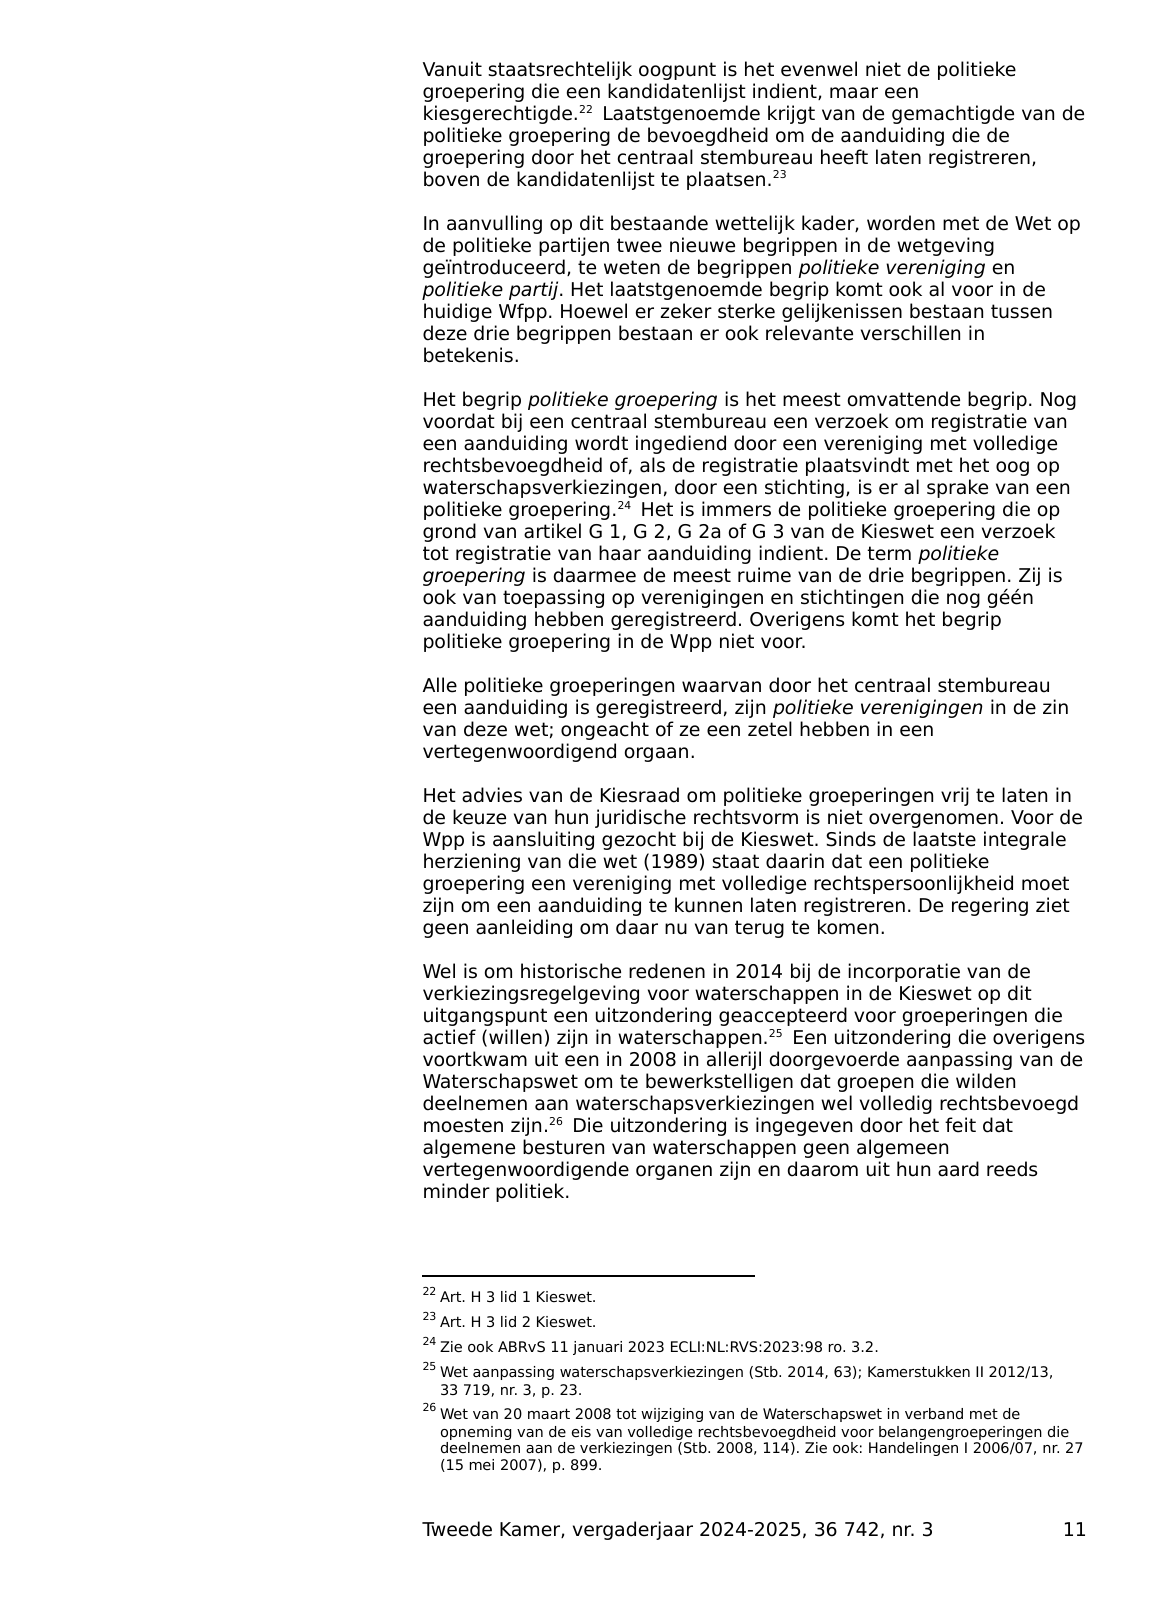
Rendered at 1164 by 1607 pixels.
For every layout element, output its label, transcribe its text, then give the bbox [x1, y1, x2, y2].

text Alle politieke groeperingen waarvan door het centraal stembureau een aanduiding is geregistreerd, zijn politieke verenigingen in de zin van deze wet; ongeacht of ze een zetel hebben in een vertegenwoordigend orgaan. [422, 675, 1087, 763]
text Wet van 20 maart 2008 tot wijziging van de Waterschapswet in verband met de opneming van de eis van volledige rechtsbevoegdheid voor belangengroeperingen die deelnemen aan de verkiezingen (Stb. 2008, 114). Zie ook: Handelingen I 2006/07, nr. 27 (15 mei 2007), p. 899. [422, 1402, 1087, 1474]
text In aanvulling op dit bestaande wettelijk kader, worden met de Wet op de politieke partijen twee nieuwe begrippen in de wetgeving geïntroduceerd, te weten de begrippen politieke vereniging en politieke partij. Het laatstgenoemde begrip komt ook al voor in de huidige Wfpp. Hoewel er zeker sterke gelijkenissen bestaan tussen deze drie begrippen bestaan er ook relevante verschillen in betekenis. [422, 213, 1087, 367]
text Wel is om historische redenen in 2014 bij de incorporatie van de verkiezingsregelgeving voor waterschappen in de Kieswet op dit uitgangspunt een uitzondering geaccepteerd voor groeperingen die actief (willen) zijn in waterschappen. Een uitzondering die overigens voortkwam uit een in 2008 in allerijl doorgevoerde aanpassing van de Waterschapswet om te bewerkstelligen dat groepen die wilden deelnemen aan waterschapsverkiezingen wel volledig rechtsbevoegd moesten zijn. Die uitzondering is ingegeven door het feit dat algemene besturen van waterschappen geen algemeen vertegenwoordigende organen zijn en daarom uit hun aard reeds minder politiek. [422, 961, 1087, 1203]
text Vanuit staatsrechtelijk oogpunt is het evenwel niet de politieke groepering die een kandidatenlijst indient, maar een kiesgerechtigde. Laatstgenoemde krijgt van de gemachtigde van de politieke groepering de bevoegdheid om de aanduiding die de groepering door het centraal stembureau heeft laten registreren, boven de kandidatenlijst te plaatsen. [422, 59, 1087, 191]
text Art. H 3 lid 2 Kieswet. [422, 1310, 1087, 1332]
text Zie ook ABRvS 11 januari 2023 ECLI:NL:RVS:2023:98 ro. 3.2. [422, 1335, 1087, 1357]
text Art. H 3 lid 1 Kieswet. [422, 1285, 1087, 1307]
text Wet aanpassing waterschapsverkiezingen (Stb. 2014, 63); Kamerstukken II 2012/13, 33 719, nr. 3, p. 23. [422, 1360, 1087, 1399]
text Het advies van de Kiesraad om politieke groeperingen vrij te laten in de keuze van hun juridische rechtsvorm is niet overgenomen. Voor de Wpp is aansluiting gezocht bij de Kieswet. Sinds de laatste integrale herziening van die wet (1989) staat daarin dat een politieke groepering een vereniging met volledige rechtspersoonlijkheid moet zijn om een aanduiding te kunnen laten registreren. De regering ziet geen aanleiding om daar nu van terug te komen. [422, 785, 1087, 939]
text Het begrip politieke groepering is het meest omvattende begrip. Nog voordat bij een centraal stembureau een verzoek om registratie van een aanduiding wordt ingediend door een vereniging met volledige rechtsbevoegdheid of, als de registratie plaatsvindt met het oog op waterschapsverkiezingen, door een stichting, is er al sprake van een politieke groepering. Het is immers de politieke groepering die op grond van artikel G 1, G 2, G 2a of G 3 van de Kieswet een verzoek tot registratie van haar aanduiding indient. De term politieke groepering is daarmee de meest ruime van de drie begrippen. Zij is ook van toepassing op verenigingen en stichtingen die nog géén aanduiding hebben geregistreerd. Overigens komt het begrip politieke groepering in de Wpp niet voor. [422, 389, 1087, 653]
